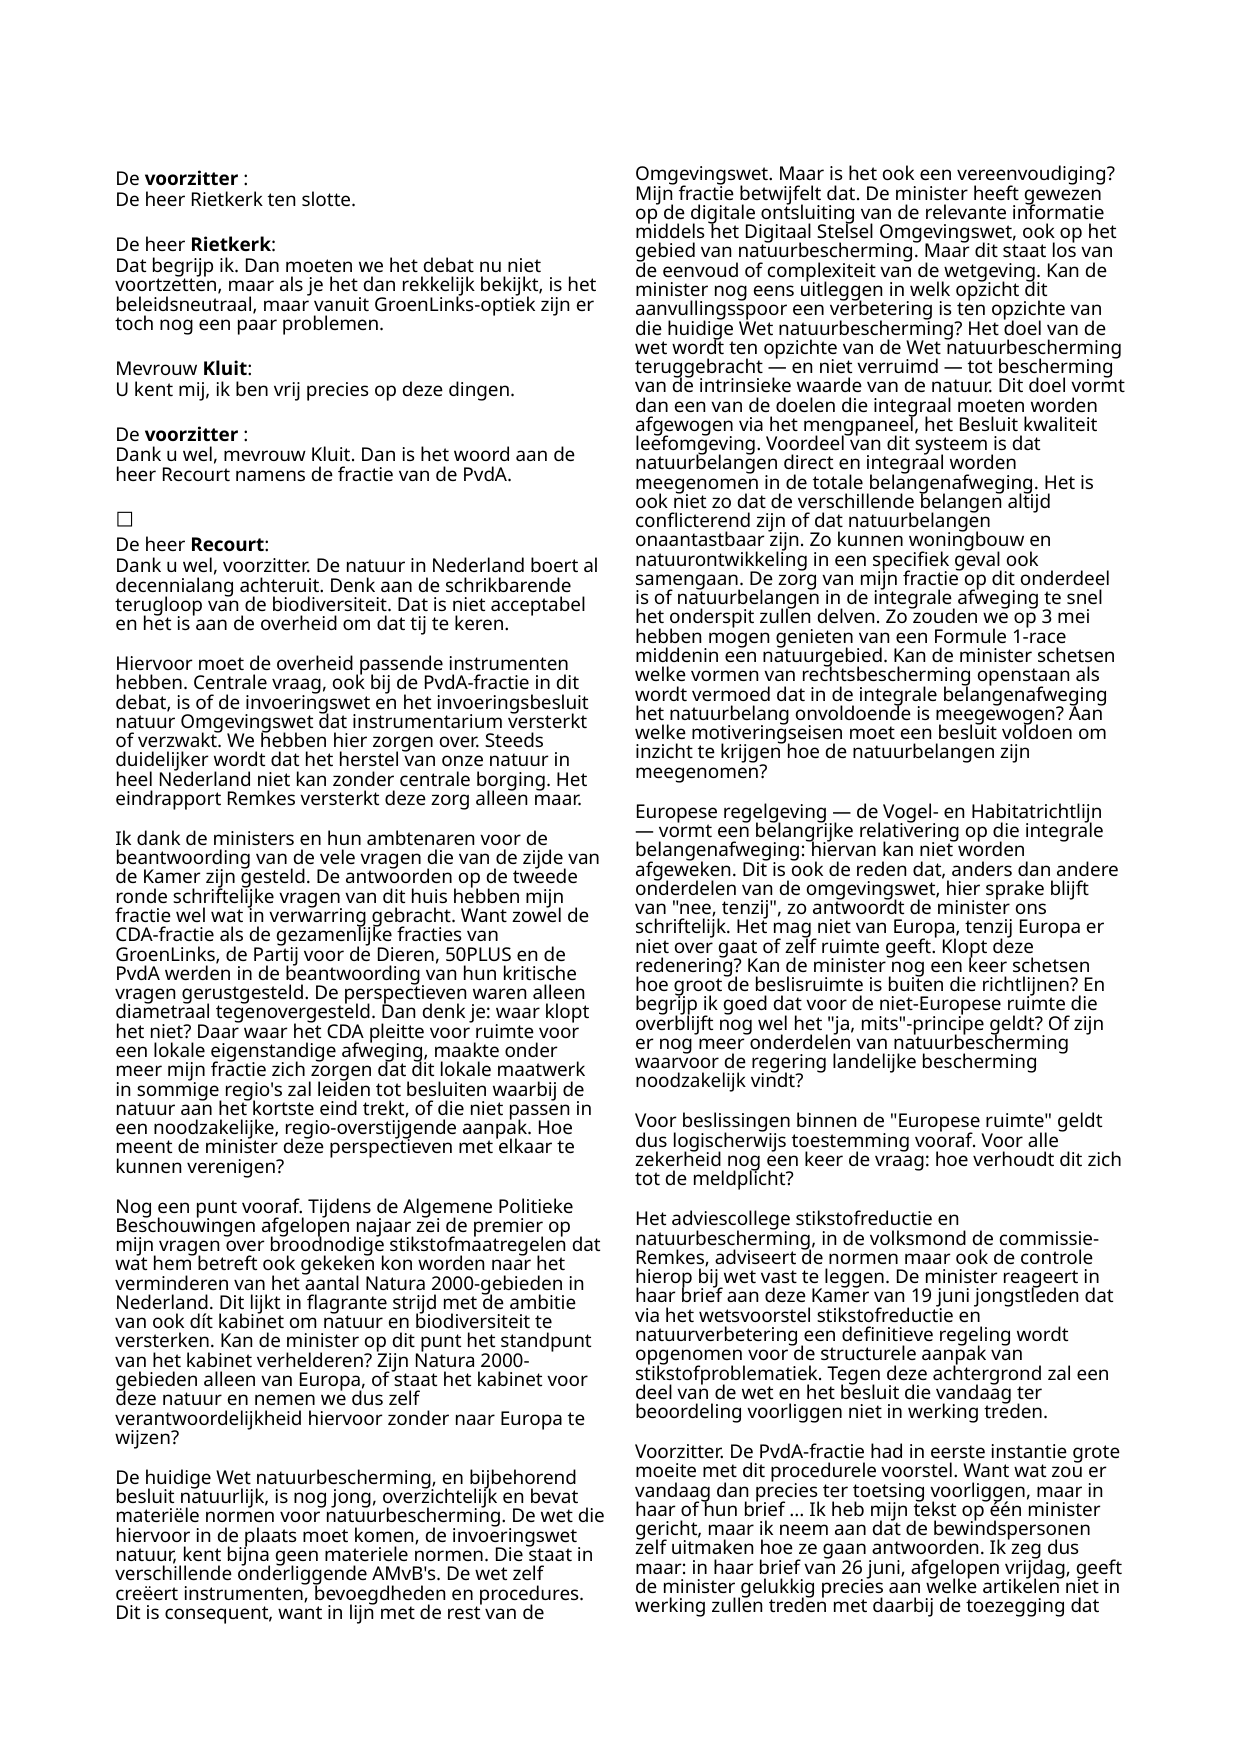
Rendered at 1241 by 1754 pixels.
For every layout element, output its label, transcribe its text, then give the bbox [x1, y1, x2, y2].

text Mevrouw Kluit: [115, 355, 605, 381]
text Voor beslissingen binnen de "Europese ruimte" geldt dus logischerwijs toestemming vooraf. Voor alle zekerheid nog een keer de vraag: hoe verhoudt dit zich tot de meldplicht? [635, 1112, 1125, 1189]
text De voorzitter : [115, 421, 605, 446]
text Europese regelgeving — de Vogel- en Habitatrichtlijn — vormt een belangrijke relativering op die integrale belangenafweging: hiervan kan niet worden afgeweken. Dit is ook de reden dat, anders dan andere onderdelen van de omgevingswet, hier sprake blijft van "nee, tenzij", zo antwoordt de minister ons schriftelijk. Het mag niet van Europa, tenzij Europa er niet over gaat of zelf ruimte geeft. Klopt deze redenering? Kan de minister nog een keer schetsen hoe groot de beslisruimte is buiten die richtlijnen? En begrijp ik goed dat voor de niet-Europese ruimte die overblijft nog wel het "ja, mits"-principe geldt? Of zijn er nog meer onderdelen van natuurbescherming waarvoor de regering landelijke bescherming noodzakelijk vindt? [635, 803, 1125, 1092]
text Hiervoor moet de overheid passende instrumenten hebben. Centrale vraag, ook bij de PvdA-fractie in dit debat, is of de invoeringswet en het invoeringsbesluit natuur Omgevingswet dat instrumentarium versterkt of verzwakt. We hebben hier zorgen over. Steeds duidelijker wordt dat het herstel van onze natuur in heel Nederland niet kan zonder centrale borging. Het eindrapport Remkes versterkt deze zorg alleen maar. [115, 655, 605, 809]
text ⬜ [115, 506, 605, 532]
text Ik dank de ministers en hun ambtenaren voor de beantwoording van de vele vragen die van de zijde van de Kamer zijn gesteld. De antwoorden op de tweede ronde schriftelijke vragen van dit huis hebben mijn fractie wel wat in verwarring gebracht. Want zowel de CDA-fractie als de gezamenlijke fracties van GroenLinks, de Partij voor de Dieren, 50PLUS en de PvdA werden in de beantwoording van hun kritische vragen gerustgesteld. De perspectieven waren alleen diametraal tegenovergesteld. Dan denk je: waar klopt het niet? Daar waar het CDA pleitte voor ruimte voor een lokale eigenstandige afweging, maakte onder meer mijn fractie zich zorgen dat dit lokale maatwerk in sommige regio's zal leiden tot besluiten waarbij de natuur aan het kortste eind trekt, of die niet passen in een noodzakelijke, regio-overstijgende aanpak. Hoe meent de minister deze perspectieven met elkaar te kunnen verenigen? [115, 830, 605, 1177]
text Dank u wel, voorzitter. De natuur in Nederland boert al decennialang achteruit. Denk aan de schrikbarende terugloop van de biodiversiteit. Dat is niet acceptabel en het is aan de overheid om dat tij te keren. [115, 557, 605, 634]
text Voorzitter. De PvdA-fractie had in eerste instantie grote moeite met dit procedurele voorstel. Want wat zou er vandaag dan precies ter toetsing voorliggen, maar in haar of hun brief ... Ik heb mijn tekst op één minister gericht, maar ik neem aan dat de bewindspersonen zelf uitmaken hoe ze gaan antwoorden. Ik zeg dus maar: in haar brief van 26 juni, afgelopen vrijdag, geeft de minister gelukkig precies aan welke artikelen niet in werking zullen treden met daarbij de toezegging dat [635, 1443, 1125, 1616]
text De heer Rietkerk: [115, 231, 605, 257]
text De heer Recourt: [115, 532, 605, 557]
text Het adviescollege stikstofreductie en natuurbescherming, in de volksmond de commissie-Remkes, adviseert de normen maar ook de controle hierop bij wet vast te leggen. De minister reageert in haar brief aan deze Kamer van 19 juni jongstleden dat via het wetsvoorstel stikstofreductie en natuurverbetering een definitieve regeling wordt opgenomen voor de structurele aanpak van stikstofproblematiek. Tegen deze achtergrond zal een deel van de wet en het besluit die vandaag ter beoordeling voorliggen niet in werking treden. [635, 1210, 1125, 1422]
text De huidige Wet natuurbescherming, en bijbehorend besluit natuurlijk, is nog jong, overzichtelijk en bevat materiële normen voor natuurbescherming. De wet die hiervoor in de plaats moet komen, de invoeringswet natuur, kent bijna geen materiele normen. Die staat in verschillende onderliggende AMvB's. De wet zelf creëert instrumenten, bevoegdheden en procedures. Dit is consequent, want in lijn met de rest van de [115, 1469, 605, 1623]
text De voorzitter : [115, 165, 605, 191]
text Dat begrijp ik. Dan moeten we het debat nu niet voortzetten, maar als je het dan rekkelijk bekijkt, is het beleidsneutraal, maar vanuit GroenLinks-optiek zijn er toch nog een paar problemen. [115, 257, 605, 334]
text De heer Rietkerk ten slotte. [115, 191, 605, 210]
text Nog een punt vooraf. Tijdens de Algemene Politieke Beschouwingen afgelopen najaar zei de premier op mijn vragen over broodnodige stikstofmaatregelen dat wat hem betreft ook gekeken kon worden naar het verminderen van het aantal Natura 2000-gebieden in Nederland. Dit lijkt in flagrante strijd met de ambitie van ook dít kabinet om natuur en biodiversiteit te versterken. Kan de minister op dit punt het standpunt van het kabinet verhelderen? Zijn Natura 2000-gebieden alleen van Europa, of staat het kabinet voor deze natuur en nemen we dus zelf verantwoordelijkheid hiervoor zonder naar Europa te wijzen? [115, 1198, 605, 1448]
text Omgevingswet. Maar is het ook een vereenvoudiging? Mijn fractie betwijfelt dat. De minister heeft gewezen op de digitale ontsluiting van de relevante informatie middels het Digitaal Stelsel Omgevingswet, ook op het gebied van natuurbescherming. Maar dit staat los van de eenvoud of complexiteit van de wetgeving. Kan de minister nog eens uitleggen in welk opzicht dit aanvullingsspoor een verbetering is ten opzichte van die huidige Wet natuurbescherming? Het doel van de wet wordt ten opzichte van de Wet natuurbescherming teruggebracht — en niet verruimd — tot bescherming van de intrinsieke waarde van de natuur. Dit doel vormt dan een van de doelen die integraal moeten worden afgewogen via het mengpaneel, het Besluit kwaliteit leefomgeving. Voordeel van dit systeem is dat natuurbelangen direct en integraal worden meegenomen in de totale belangenafweging. Het is ook niet zo dat de verschillende belangen altijd conflicterend zijn of dat natuurbelangen onaantastbaar zijn. Zo kunnen woningbouw en natuurontwikkeling in een specifiek geval ook samengaan. De zorg van mijn fractie op dit onderdeel is of natuurbelangen in de integrale afweging te snel het onderspit zullen delven. Zo zouden we op 3 mei hebben mogen genieten van een Formule 1-race middenin een natuurgebied. Kan de minister schetsen welke vormen van rechtsbescherming openstaan als wordt vermoed dat in de integrale belangenafweging het natuurbelang onvoldoende is meegewogen? Aan welke motiveringseisen moet een besluit voldoen om inzicht te krijgen hoe de natuurbelangen zijn meegenomen? [635, 165, 1125, 782]
text Dank u wel, mevrouw Kluit. Dan is het woord aan de heer Recourt namens de fractie van de PvdA. [115, 446, 605, 485]
text U kent mij, ik ben vrij precies op deze dingen. [115, 381, 605, 400]
